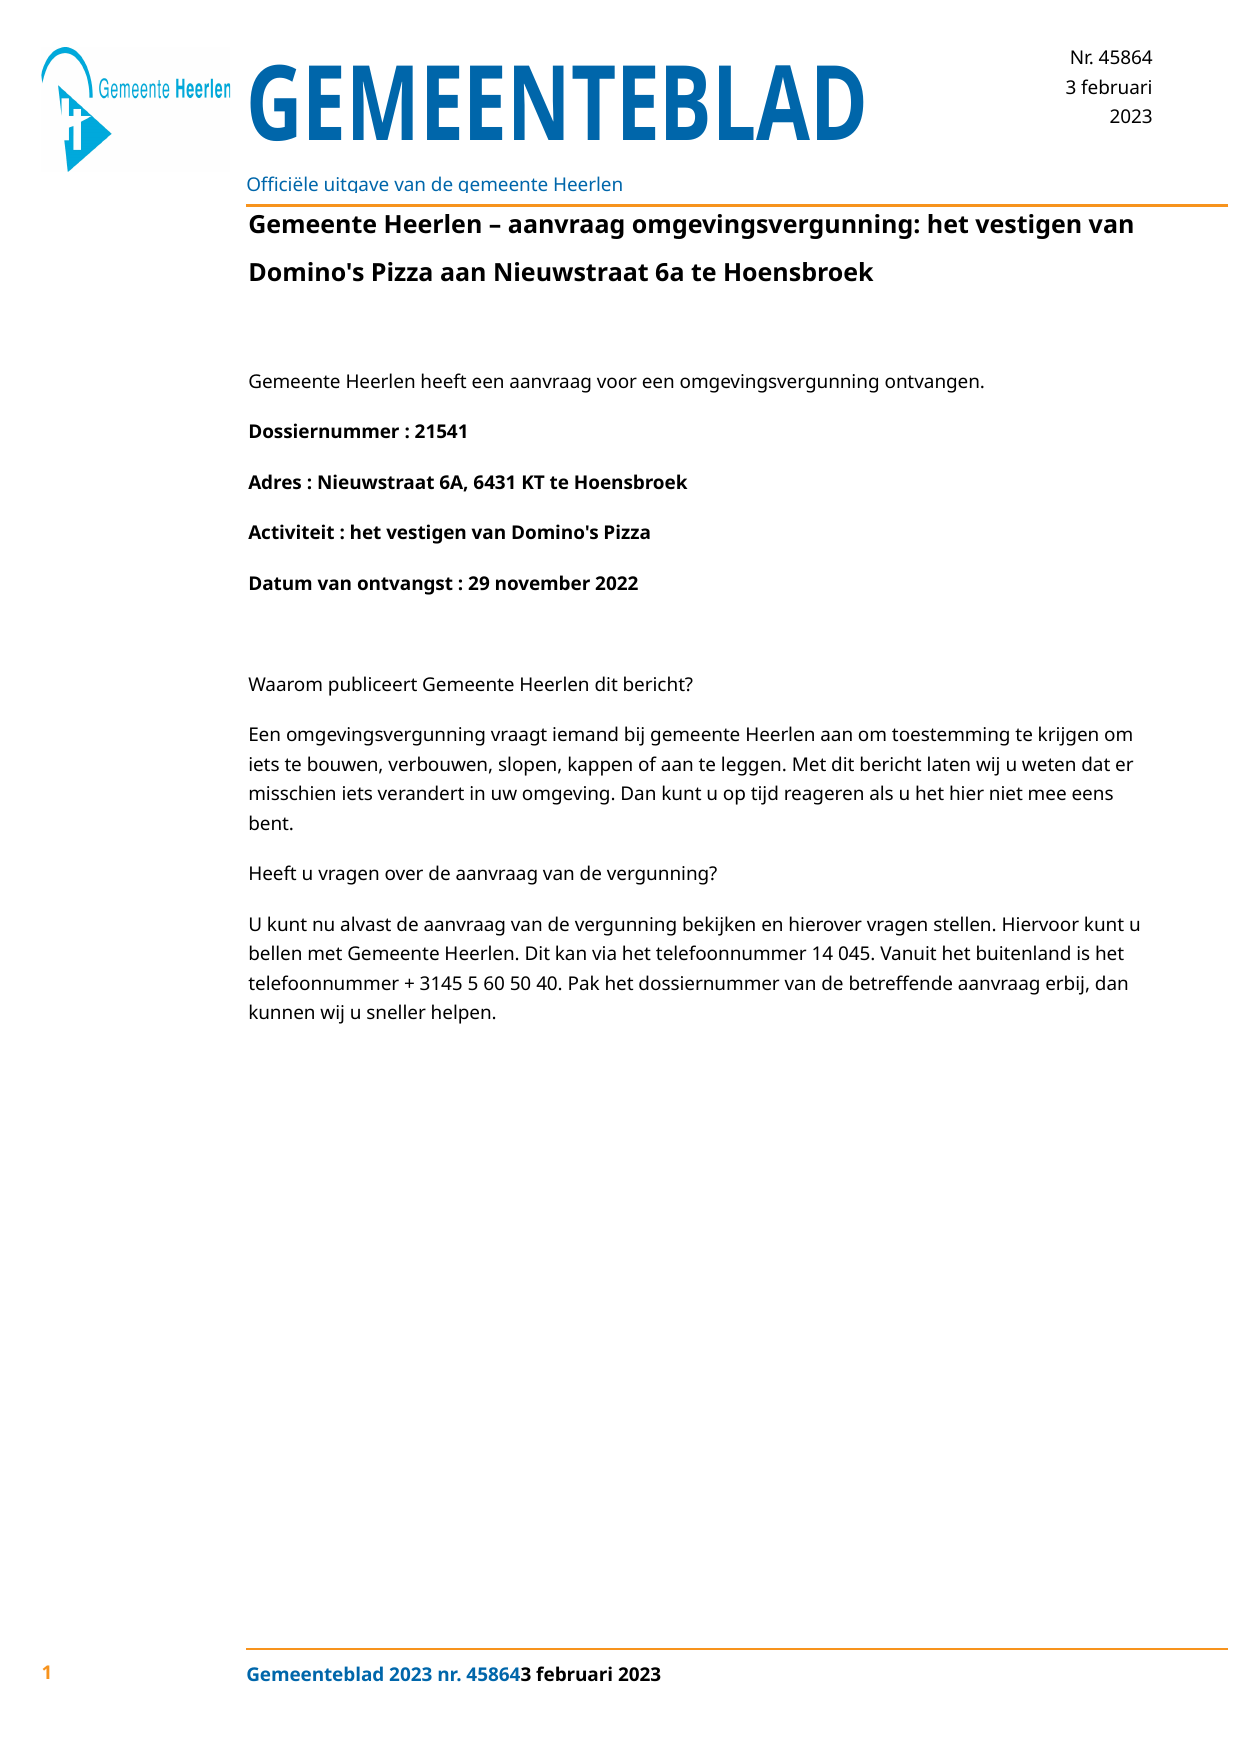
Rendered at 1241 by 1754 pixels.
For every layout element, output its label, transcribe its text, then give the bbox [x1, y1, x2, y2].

text Datum van ontvangst : 29 november 2022 [248, 570, 1152, 596]
text Waarom publiceert Gemeente Heerlen dit bericht? [248, 671, 1152, 697]
picture [41, 47, 231, 172]
text U kunt nu alvast de aanvraag van de vergunning bekijken en hierover vragen stellen. Hiervoor kunt u bellen met Gemeente Heerlen. Dit kan via het telefoonnummer 14 045. Vanuit het buitenland is het telefoonnummer + 3145 5 60 50 40. Pak het dossiernummer van de betreffende aanvraag erbij, dan kunnen wij u sneller helpen. [248, 911, 1152, 1025]
text Heeft u vragen over de aanvraag van de vergunning? [248, 860, 1152, 886]
picture [41, 47, 59, 70]
text Activiteit : het vestigen van Domino's Pizza [248, 519, 1152, 545]
text Adres : Nieuwstraat 6A, 6431 KT te Hoensbroek [248, 469, 1152, 495]
text Gemeente Heerlen heeft een aanvraag voor een omgevingsvergunning ontvangen. [248, 368, 1152, 394]
text Gemeente Heerlen – aanvraag omgevingsvergunning: het vestigen van Domino's Pizza aan Nieuwstraat 6a te Hoensbroek [248, 207, 1152, 288]
text Een omgevingsvergunning vraagt iemand bij gemeente Heerlen aan om toestemming te krijgen om iets te bouwen, verbouwen, slopen, kappen of aan te leggen. Met dit bericht laten wij u weten dat er misschien iets verandert in uw omgeving. Dan kunt u op tijd reageren als u het hier niet mee eens bent. [248, 721, 1152, 836]
text Dossiernummer : 21541 [248, 419, 1152, 444]
